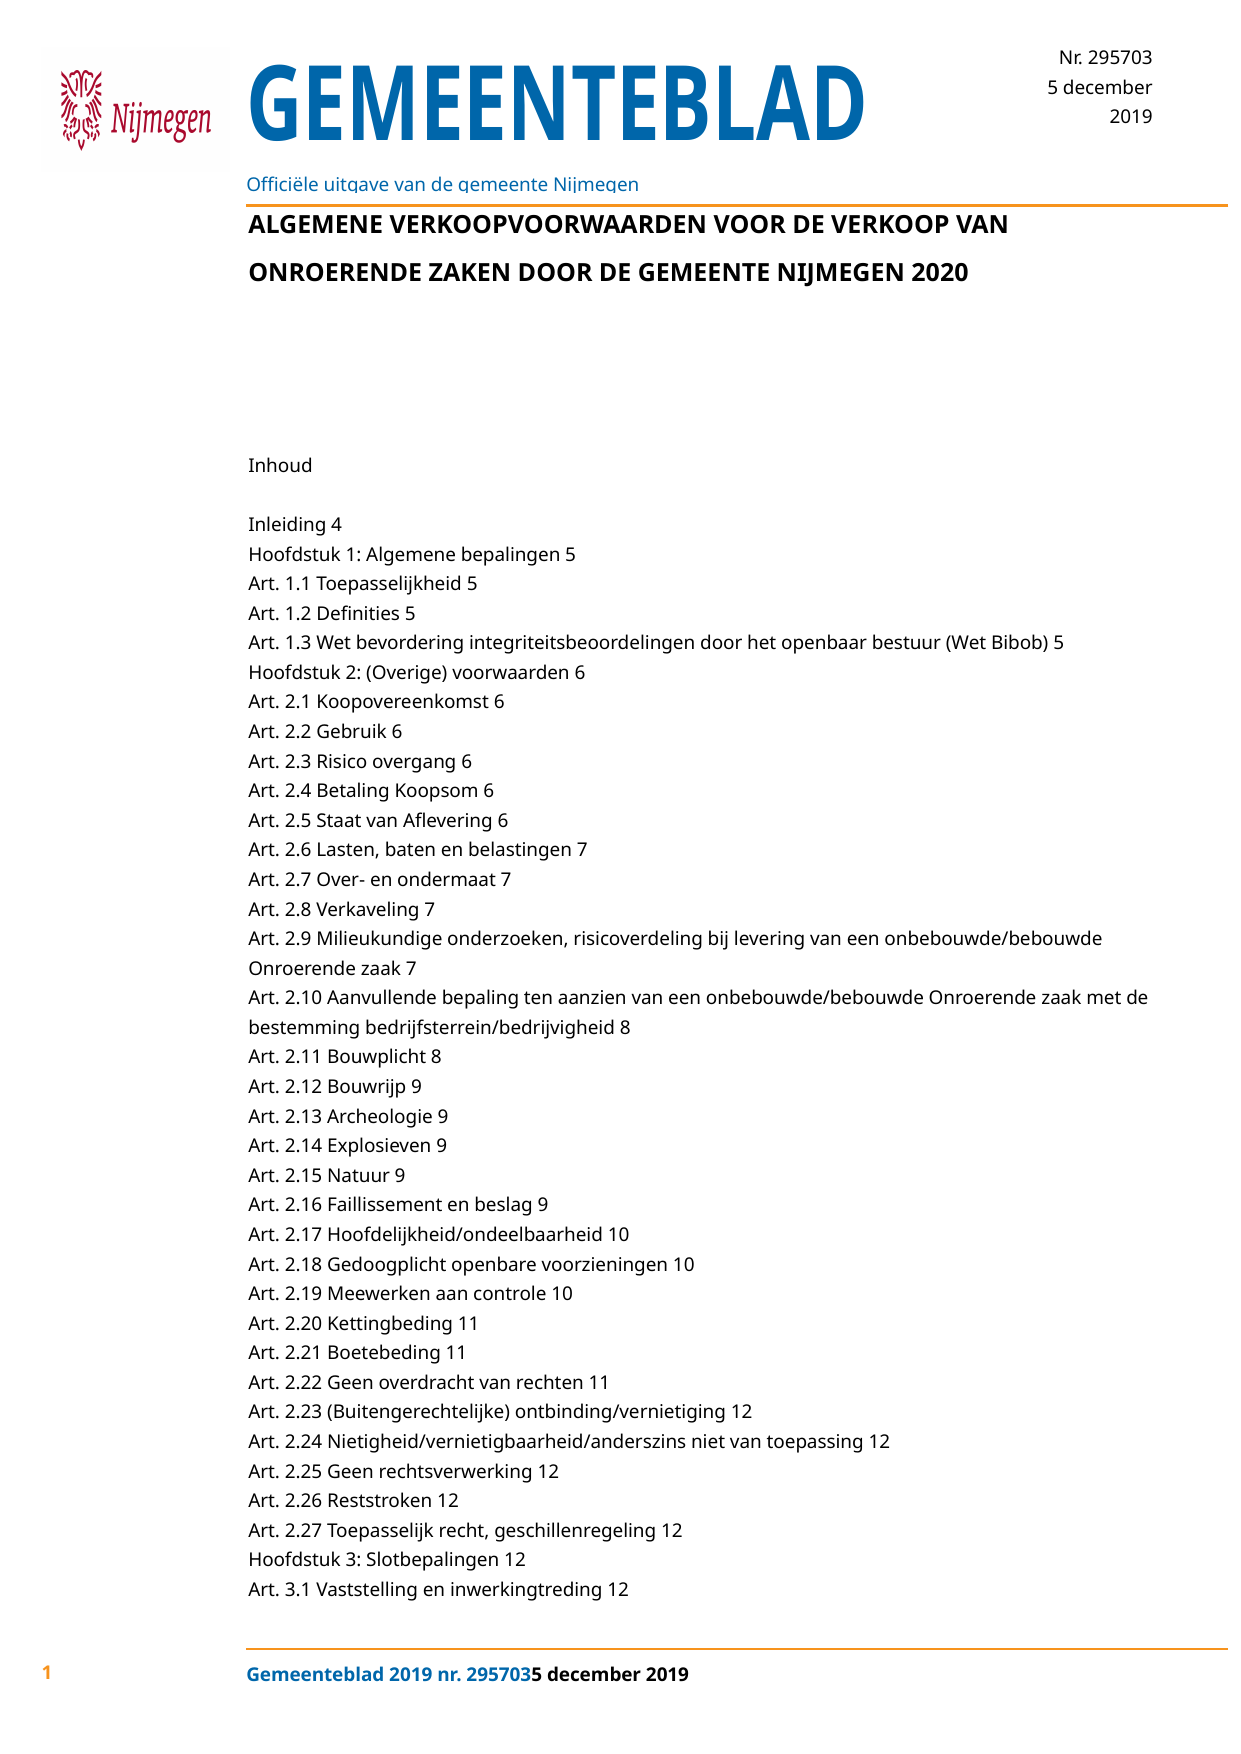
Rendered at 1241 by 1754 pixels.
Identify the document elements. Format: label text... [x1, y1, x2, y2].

text Art. 1.3 Wet bevordering integriteitsbeoordelingen door het openbaar bestuur (Wet Bibob) 5 [248, 629, 1152, 655]
text Art. 2.22 Geen overdracht van rechten 11 [248, 1369, 1152, 1395]
text Art. 2.26 Reststroken 12 [248, 1487, 1152, 1513]
text Art. 2.19 Meewerken aan controle 10 [248, 1280, 1152, 1306]
text Art. 2.15 Natuur 9 [248, 1162, 1152, 1188]
text Art. 2.3 Risico overgang 6 [248, 748, 1152, 774]
text Art. 2.6 Lasten, baten en belastingen 7 [248, 837, 1152, 862]
text Art. 2.8 Verkaveling 7 [248, 896, 1152, 922]
text Art. 2.5 Staat van Aflevering 6 [248, 807, 1152, 833]
text Art. 2.1 Koopovereenkomst 6 [248, 689, 1152, 714]
text Art. 2.10 Aanvullende bepaling ten aanzien van een onbebouwde/bebouwde Onroerende zaak met de bestemming bedrijfsterrein/bedrijvigheid 8 [248, 984, 1152, 1040]
text Hoofdstuk 2: (Overige) voorwaarden 6 [248, 659, 1152, 685]
text Art. 3.1 Vaststelling en inwerkingtreding 12 [248, 1576, 1152, 1602]
text Art. 2.9 Milieukundige onderzoeken, risicoverdeling bij levering van een onbebouwde/bebouwde Onroerende zaak 7 [248, 925, 1152, 981]
picture [41, 47, 231, 172]
text Inleiding 4 [248, 511, 1152, 537]
text Art. 2.4 Betaling Koopsom 6 [248, 777, 1152, 803]
text Art. 2.11 Bouwplicht 8 [248, 1044, 1152, 1069]
text Hoofdstuk 1: Algemene bepalingen 5 [248, 541, 1152, 567]
text Hoofdstuk 3: Slotbepalingen 12 [248, 1547, 1152, 1572]
text Art. 2.17 Hoofdelijkheid/ondeelbaarheid 10 [248, 1221, 1152, 1247]
text Art. 2.25 Geen rechtsverwerking 12 [248, 1458, 1152, 1484]
text Inhoud [248, 452, 1152, 478]
text Art. 1.2 Definities 5 [248, 600, 1152, 626]
text Art. 2.27 Toepasselijk recht, geschillenregeling 12 [248, 1517, 1152, 1543]
text ALGEMENE VERKOOPVOORWAARDEN VOOR DE VERKOOP VAN ONROERENDE ZAKEN DOOR DE GEMEENTE NIJMEGEN 2020 [248, 207, 1152, 288]
text Art. 2.20 Kettingbeding 11 [248, 1310, 1152, 1336]
text Art. 2.14 Explosieven 9 [248, 1132, 1152, 1158]
text Art. 2.24 Nietigheid/vernietigbaarheid/anderszins niet van toepassing 12 [248, 1428, 1152, 1454]
text Art. 2.13 Archeologie 9 [248, 1103, 1152, 1129]
text Art. 2.16 Faillissement en beslag 9 [248, 1192, 1152, 1217]
text Art. 1.1 Toepasselijkheid 5 [248, 570, 1152, 596]
text Art. 2.7 Over- en ondermaat 7 [248, 866, 1152, 892]
text Art. 2.23 (Buitengerechtelijke) ontbinding/vernietiging 12 [248, 1399, 1152, 1424]
text Art. 2.21 Boetebeding 11 [248, 1339, 1152, 1365]
text Art. 2.12 Bouwrijp 9 [248, 1073, 1152, 1099]
text Art. 2.2 Gebruik 6 [248, 718, 1152, 744]
text Art. 2.18 Gedoogplicht openbare voorzieningen 10 [248, 1251, 1152, 1277]
